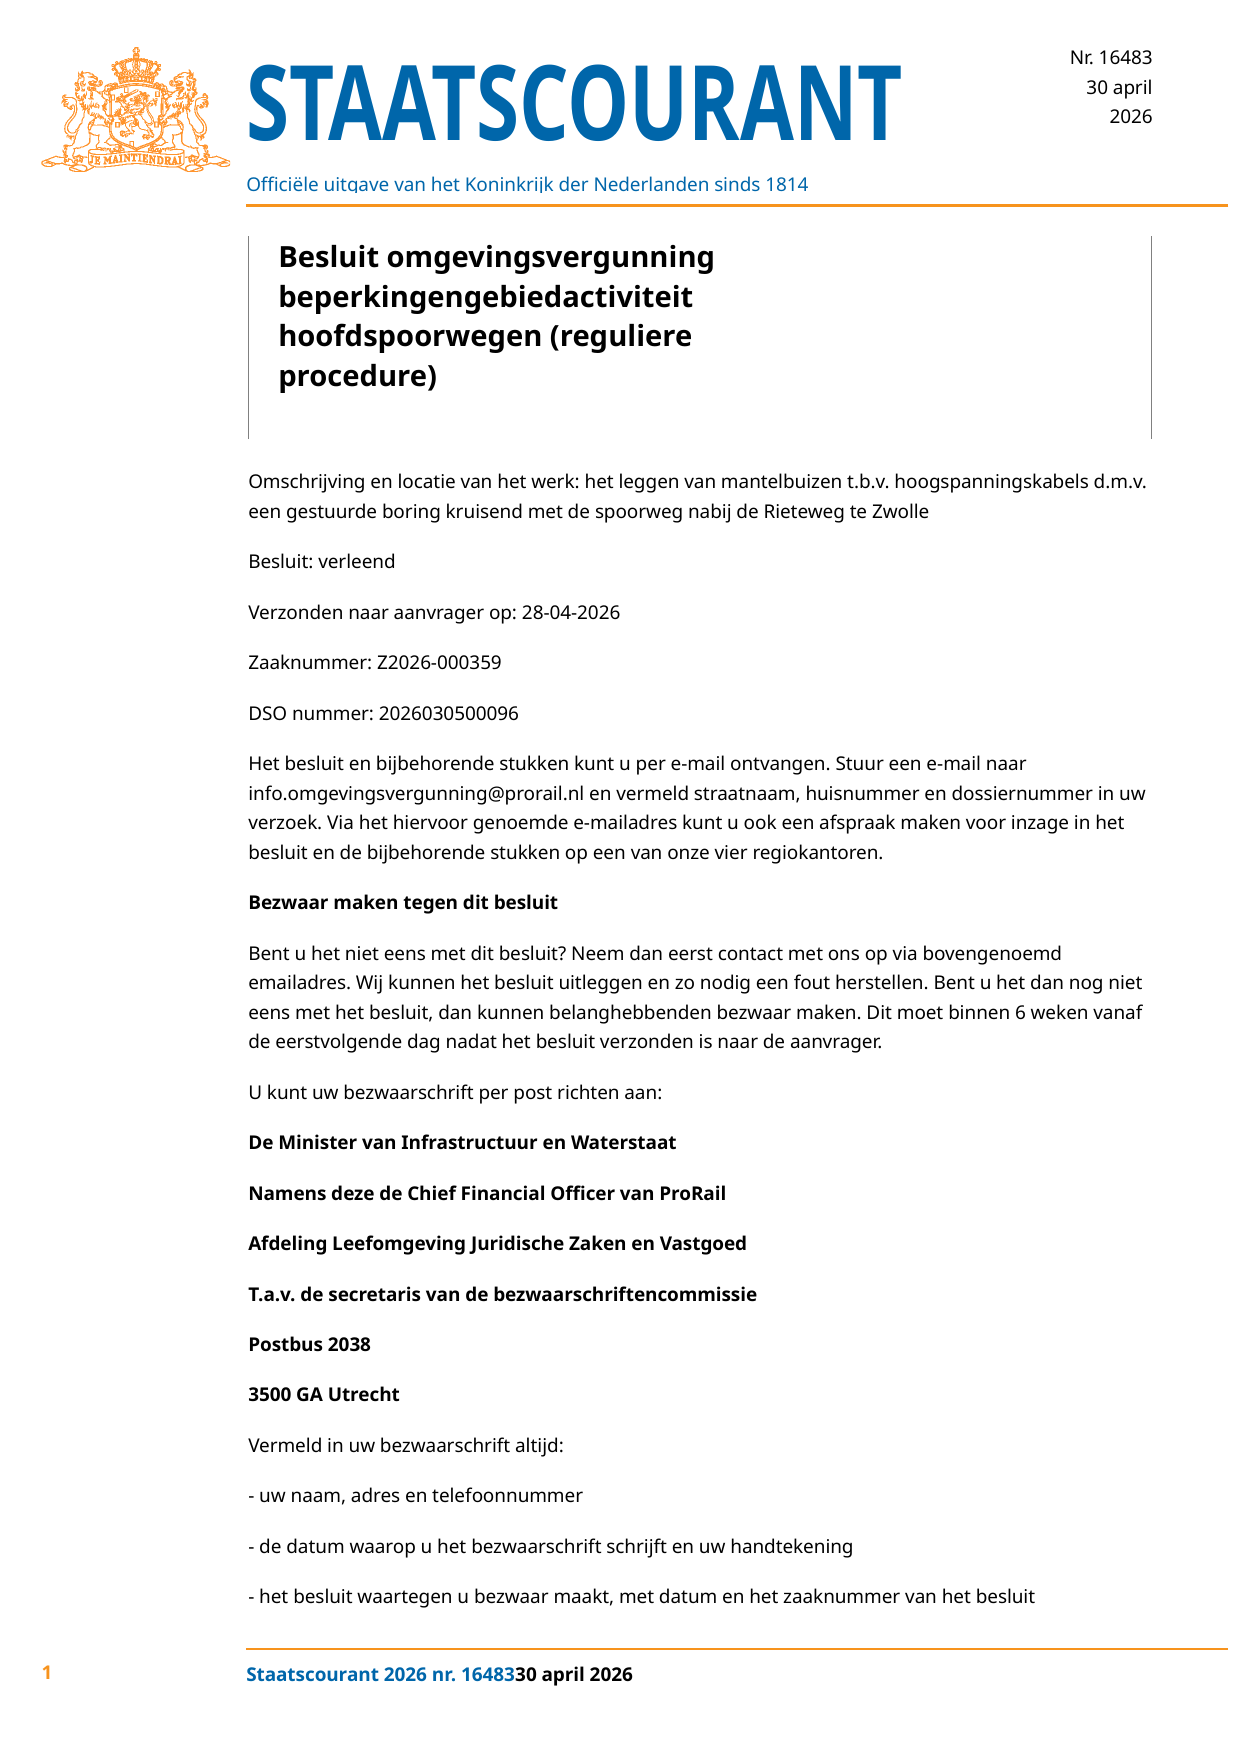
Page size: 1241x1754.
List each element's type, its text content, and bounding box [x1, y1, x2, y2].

text Zaaknummer: Z2026-000359 [248, 649, 1152, 675]
text 3500 GA Utrecht [248, 1382, 1152, 1407]
text - uw naam, adres en telefoonnummer [248, 1482, 1152, 1508]
text De Minister van Infrastructuur en Waterstaat [248, 1129, 1152, 1155]
picture [912, 236, 1090, 414]
table_header [850, 414, 1151, 439]
table_header [1090, 236, 1151, 413]
text Het besluit en bijbehorende stukken kunt u per e-mail ontvangen. Stuur een e-mail naar info.omgevingsvergunning@prorail.nl en vermeld straatnaam, huisnummer en dossiernummer in uw verzoek. Via het hiervoor genoemde e-mailadres kunt u ook een afspraak maken voor inzage in het besluit en de bijbehorende stukken op een van onze vier regiokantoren. [248, 750, 1152, 865]
text T.a.v. de secretaris van de bezwaarschriftencommissie [248, 1281, 1152, 1306]
text U kunt uw bezwaarschrift per post richten aan: [248, 1079, 1152, 1105]
text Besluit: verleend [248, 549, 1152, 574]
text Bent u het niet eens met dit besluit? Neem dan eerst contact met ons op via bovengenoemd emailadres. Wij kunnen het besluit uitleggen en zo nodig een fout herstellen. Bent u het dan nog niet eens met het besluit, dan kunnen belanghebbenden bezwaar maken. Dit moet binnen 6 weken vanaf de eerstvolgende dag nadat het besluit verzonden is naar de aanvrager. [248, 940, 1152, 1054]
text Afdeling Leefomgeving Juridische Zaken en Vastgoed [248, 1230, 1152, 1256]
table_header [850, 236, 912, 413]
text DSO nummer: 2026030500096 [248, 700, 1152, 726]
text - het besluit waartegen u bezwaar maakt, met datum en het zaaknummer van het besluit [248, 1583, 1152, 1609]
text Omschrijving en locatie van het werk: het leggen van mantelbuizen t.b.v. hoogspanningskabels d.m.v. een gestuurde boring kruisend met de spoorweg nabij de Rieteweg te Zwolle [248, 469, 1152, 524]
text Namens deze de Chief Financial Officer van ProRail [248, 1180, 1152, 1206]
text Bezwaar maken tegen dit besluit [248, 889, 1152, 915]
picture [41, 47, 231, 172]
text Vermeld in uw bezwaarschrift altijd: [248, 1432, 1152, 1458]
text Verzonden naar aanvrager op: 28-04-2026 [248, 599, 1152, 625]
text - de datum waarop u het bezwaarschrift schrijft en uw handtekening [248, 1533, 1152, 1558]
table_header Besluit omgevingsvergunning beperkingengebiedactiviteit hoofdspoorwegen (reguliere procedure) [249, 236, 850, 439]
text Postbus 2038 [248, 1331, 1152, 1357]
